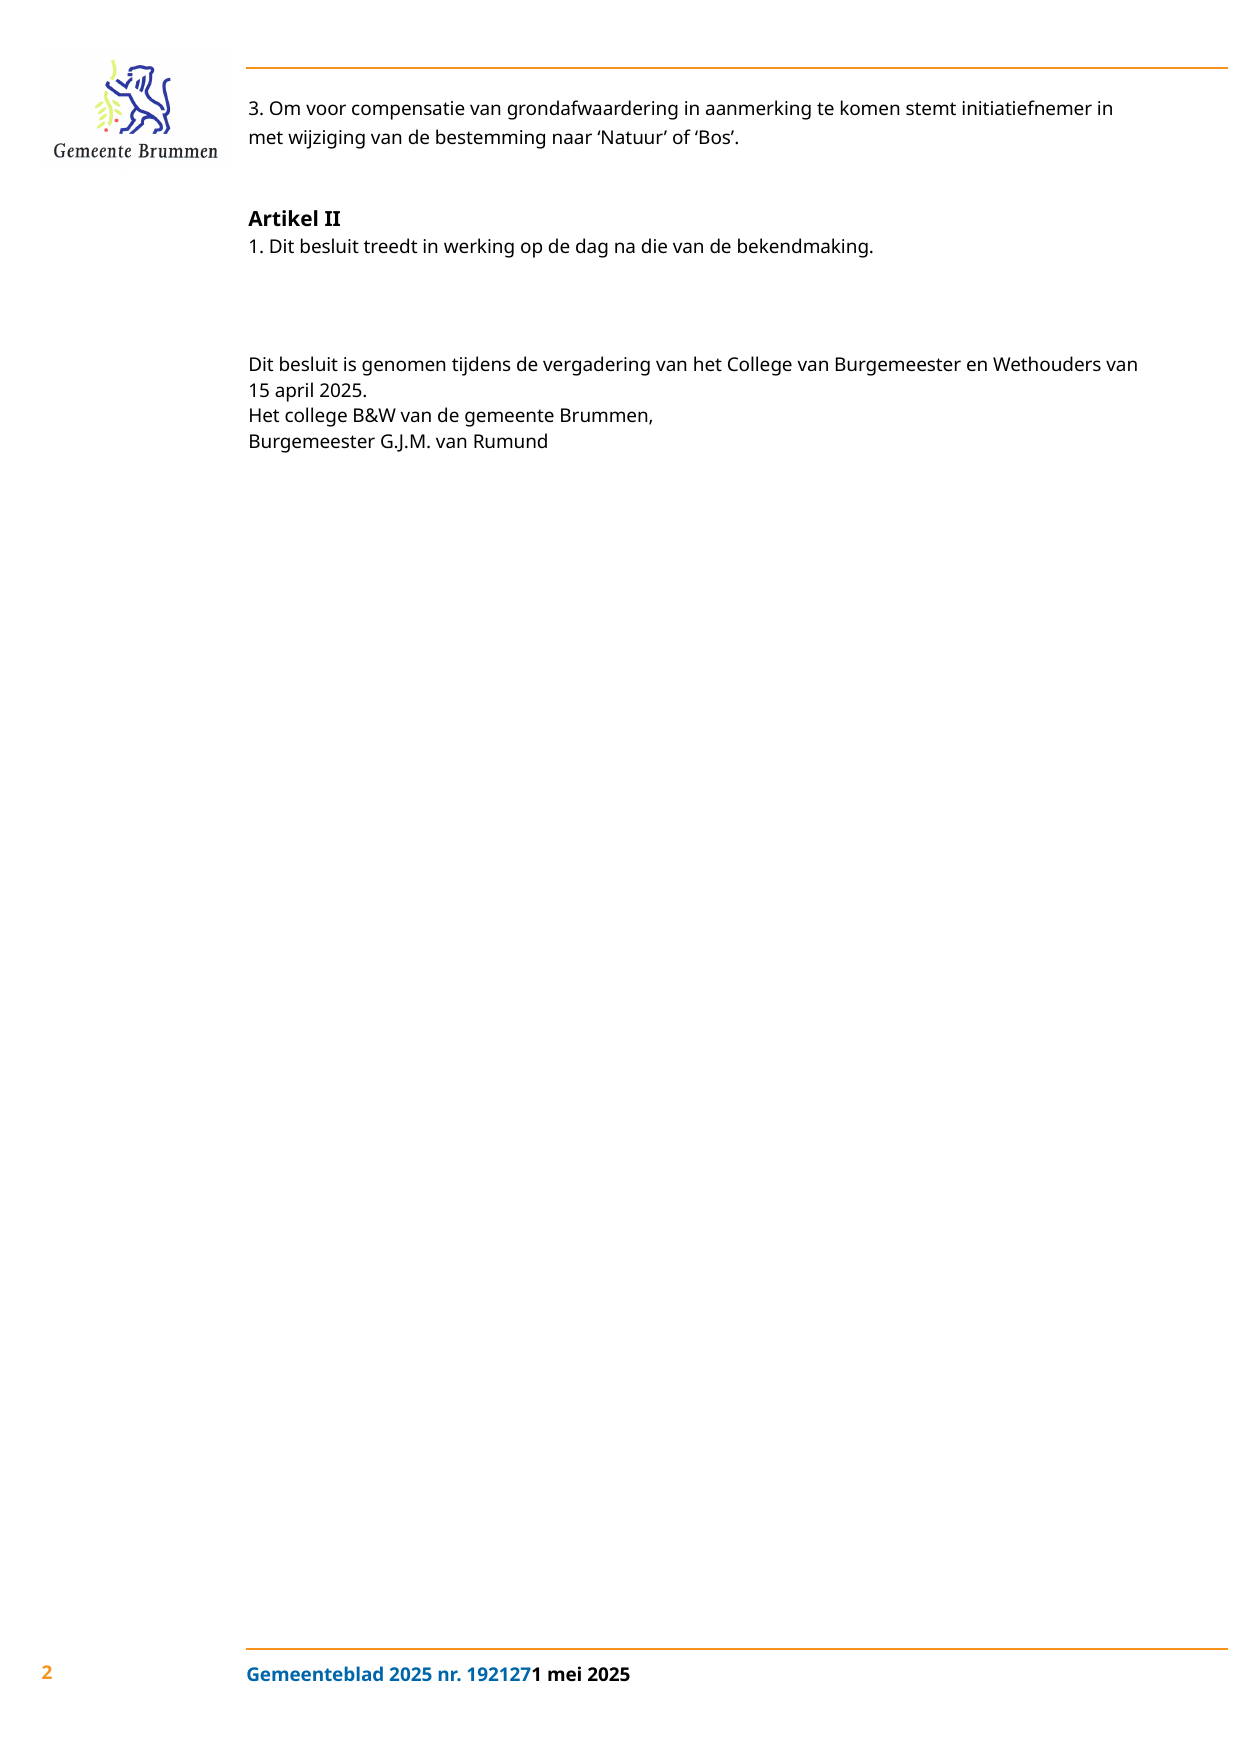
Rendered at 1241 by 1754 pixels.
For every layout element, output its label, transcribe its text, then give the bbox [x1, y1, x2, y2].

text Dit besluit is genomen tijdens de vergadering van het College van Burgemeester en Wethouders van 15 april 2025. [248, 351, 1152, 403]
text Artikel II [248, 204, 1152, 233]
text 1. Dit besluit treedt in werking op de dag na die van de bekendmaking. [248, 233, 1152, 258]
text Het college B&W van de gemeente Brummen, [248, 403, 1152, 428]
picture [41, 47, 231, 172]
text Burgemeester G.J.M. van Rumund [248, 428, 1152, 454]
text 3. Om voor compensatie van grondafwaardering in aanmerking te komen stemt initiatiefnemer in met wijziging van de bestemming naar ‘Natuur’ of ‘Bos’. [248, 95, 1152, 150]
